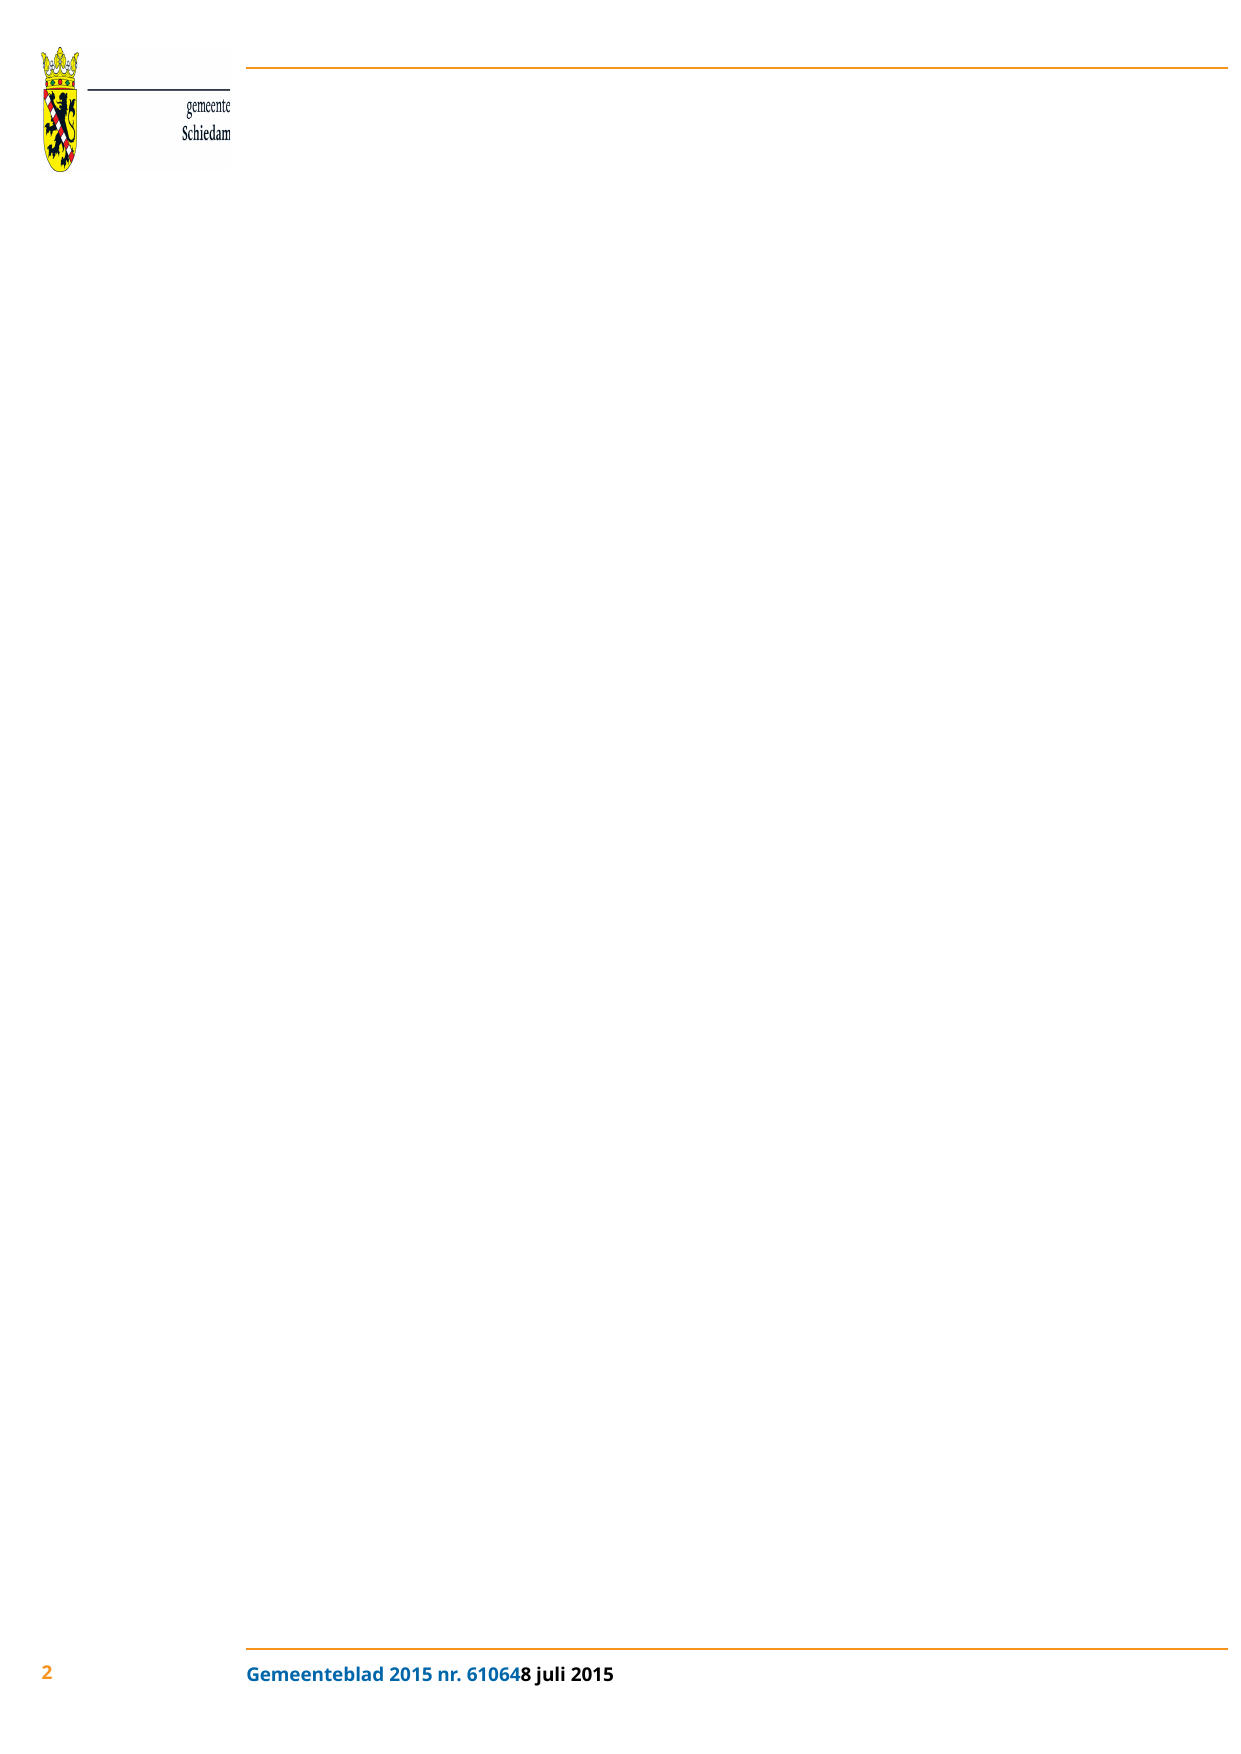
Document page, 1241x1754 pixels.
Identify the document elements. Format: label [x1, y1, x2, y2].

picture [41, 47, 231, 172]
